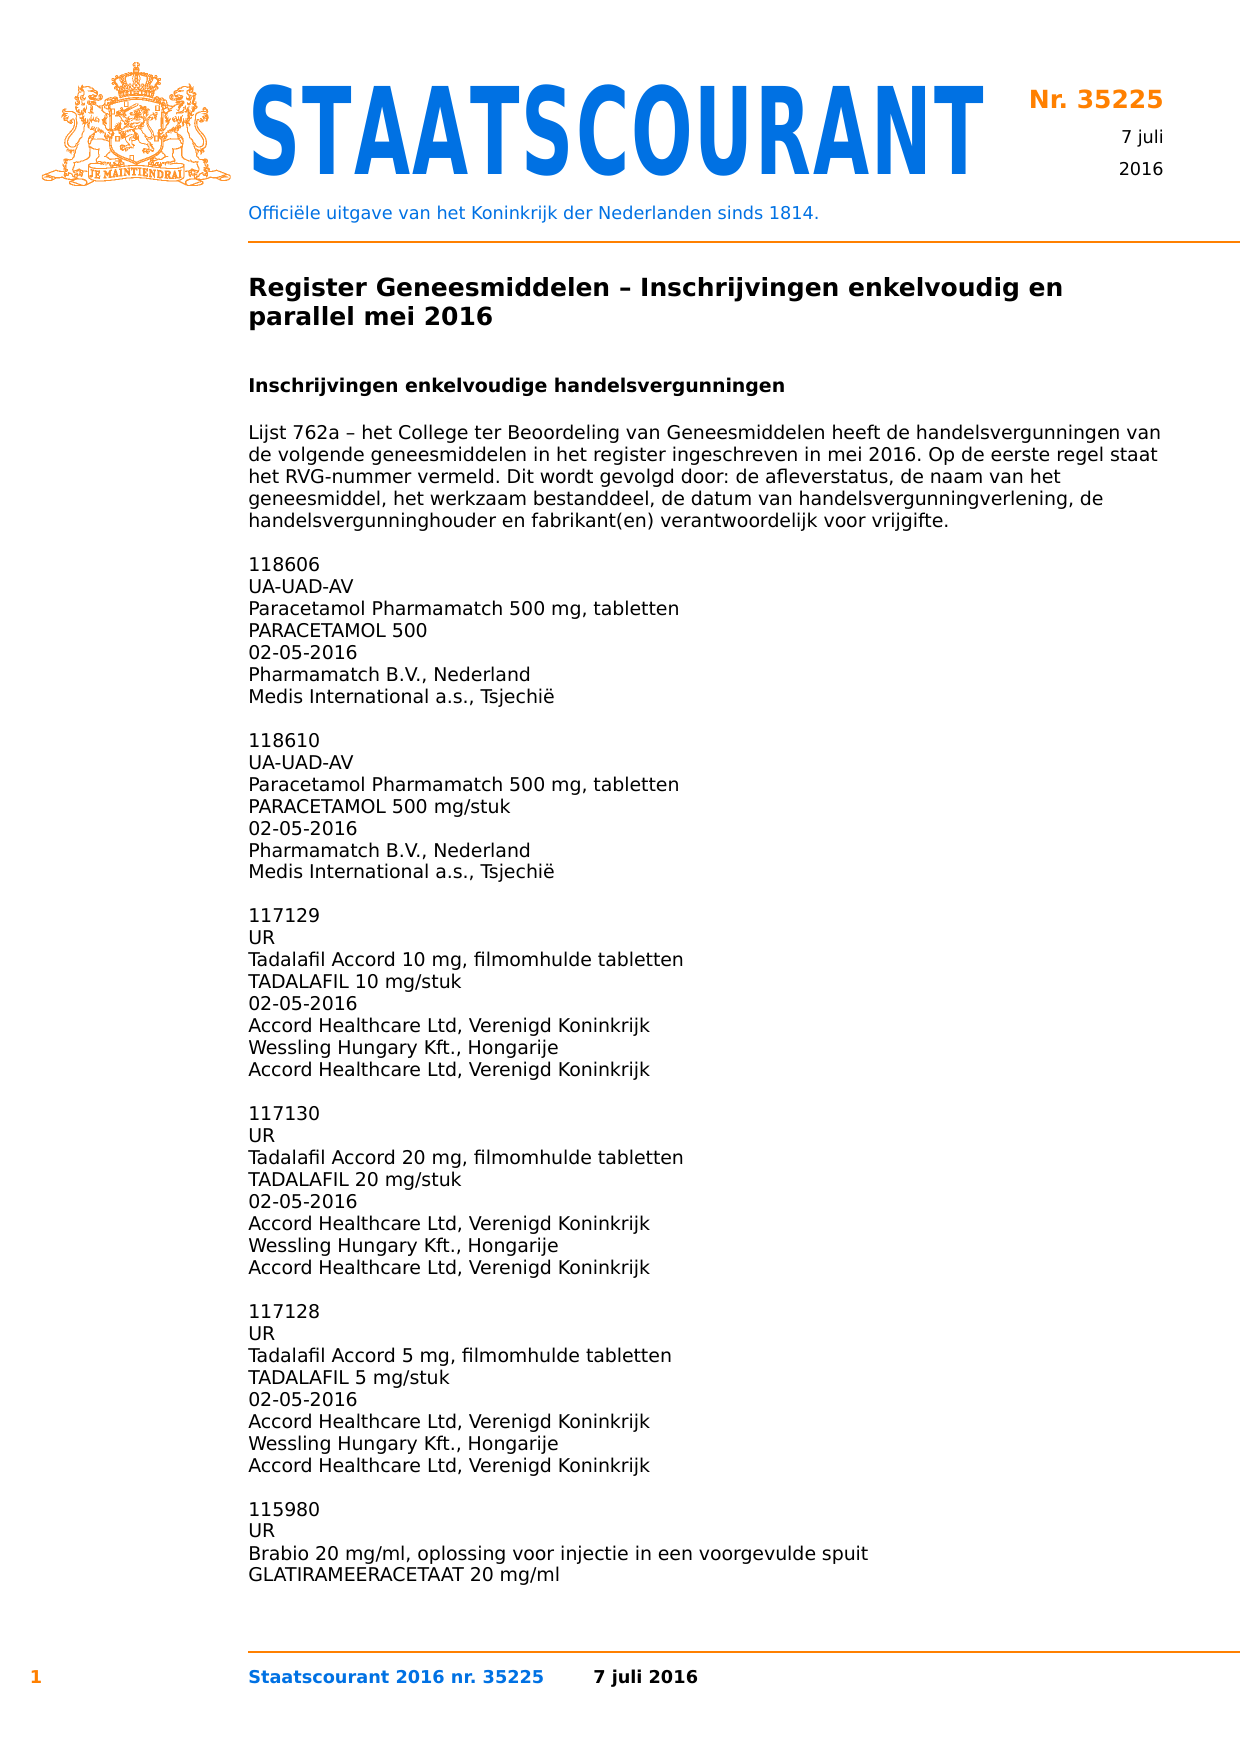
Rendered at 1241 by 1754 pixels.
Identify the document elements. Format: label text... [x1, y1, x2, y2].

text Wessling Hungary Kft., Hongarije [248, 1433, 1163, 1454]
subtitle Inschrijvingen enkelvoudige handelsvergunningen [248, 375, 1163, 397]
text Accord Healthcare Ltd, Verenigd Koninkrijk [248, 1015, 1163, 1037]
text TADALAFIL 10 mg/stuk [248, 971, 1163, 993]
table_cell 7 juli [998, 121, 1240, 153]
text UA-UAD-AV [248, 752, 1163, 773]
text 117130 [248, 1103, 1163, 1125]
text UA-UAD-AV [248, 576, 1163, 598]
text UR [248, 1323, 1163, 1345]
text Tadalafil Accord 5 mg, filmomhulde tabletten [248, 1345, 1163, 1367]
text GLATIRAMEERACETAAT 20 mg/ml [248, 1564, 1163, 1586]
text 02-05-2016 [248, 1191, 1163, 1213]
text PARACETAMOL 500 mg/stuk [248, 796, 1163, 817]
text Accord Healthcare Ltd, Verenigd Koninkrijk [248, 1257, 1163, 1279]
text Brabio 20 mg/ml, oplossing voor injectie in een voorgevulde spuit [248, 1542, 1163, 1564]
text Medis International a.s., Tsjechië [248, 686, 1163, 708]
text TADALAFIL 20 mg/stuk [248, 1169, 1163, 1191]
table_header [25, 62, 248, 241]
table_header Nr. 35225 [998, 62, 1240, 121]
text 118606 [248, 554, 1163, 576]
text Paracetamol Pharmamatch 500 mg, tabletten [248, 598, 1163, 620]
text Accord Healthcare Ltd, Verenigd Koninkrijk [248, 1454, 1163, 1477]
table_cell 2016 [998, 153, 1240, 203]
text 117129 [248, 905, 1163, 927]
text Tadalafil Accord 20 mg, filmomhulde tabletten [248, 1147, 1163, 1169]
text Accord Healthcare Ltd, Verenigd Koninkrijk [248, 1059, 1163, 1081]
text UR [248, 1520, 1163, 1542]
text Accord Healthcare Ltd, Verenigd Koninkrijk [248, 1213, 1163, 1235]
picture [41, 62, 231, 186]
text Pharmamatch B.V., Nederland [248, 664, 1163, 686]
table_header STAATSCOURANT [248, 62, 998, 203]
text Wessling Hungary Kft., Hongarije [248, 1037, 1163, 1059]
text 02-05-2016 [248, 817, 1163, 839]
text UR [248, 1125, 1163, 1147]
text Accord Healthcare Ltd, Verenigd Koninkrijk [248, 1411, 1163, 1433]
text 02-05-2016 [248, 642, 1163, 664]
text UR [248, 927, 1163, 949]
text 117128 [248, 1301, 1163, 1323]
text 118610 [248, 729, 1163, 752]
text Pharmamatch B.V., Nederland [248, 839, 1163, 861]
text Lijst 762a – het College ter Beoordeling van Geneesmiddelen heeft de handelsvergunningen van de volgende geneesmiddelen in het register ingeschreven in mei 2016. Op de eerste regel staat het RVG-nummer vermeld. Dit wordt gevolgd door: de afleverstatus, de naam van het geneesmiddel, het werkzaam bestanddeel, de datum van handelsvergunningverlening, de handelsvergunninghouder en fabrikant(en) verantwoordelijk voor vrijgifte. [248, 422, 1163, 532]
text 115980 [248, 1498, 1163, 1520]
text Medis International a.s., Tsjechië [248, 861, 1163, 883]
text 02-05-2016 [248, 993, 1163, 1015]
text 02-05-2016 [248, 1389, 1163, 1411]
text PARACETAMOL 500 [248, 620, 1163, 642]
text Paracetamol Pharmamatch 500 mg, tabletten [248, 773, 1163, 796]
text TADALAFIL 5 mg/stuk [248, 1367, 1163, 1389]
text Tadalafil Accord 10 mg, filmomhulde tabletten [248, 949, 1163, 971]
subtitle Register Geneesmiddelen – Inschrijvingen enkelvoudig en parallel mei 2016 [248, 273, 1163, 331]
table_cell Officiële uitgave van het Koninkrijk der Nederlanden sinds 1814. [248, 203, 1240, 241]
text Wessling Hungary Kft., Hongarije [248, 1235, 1163, 1257]
